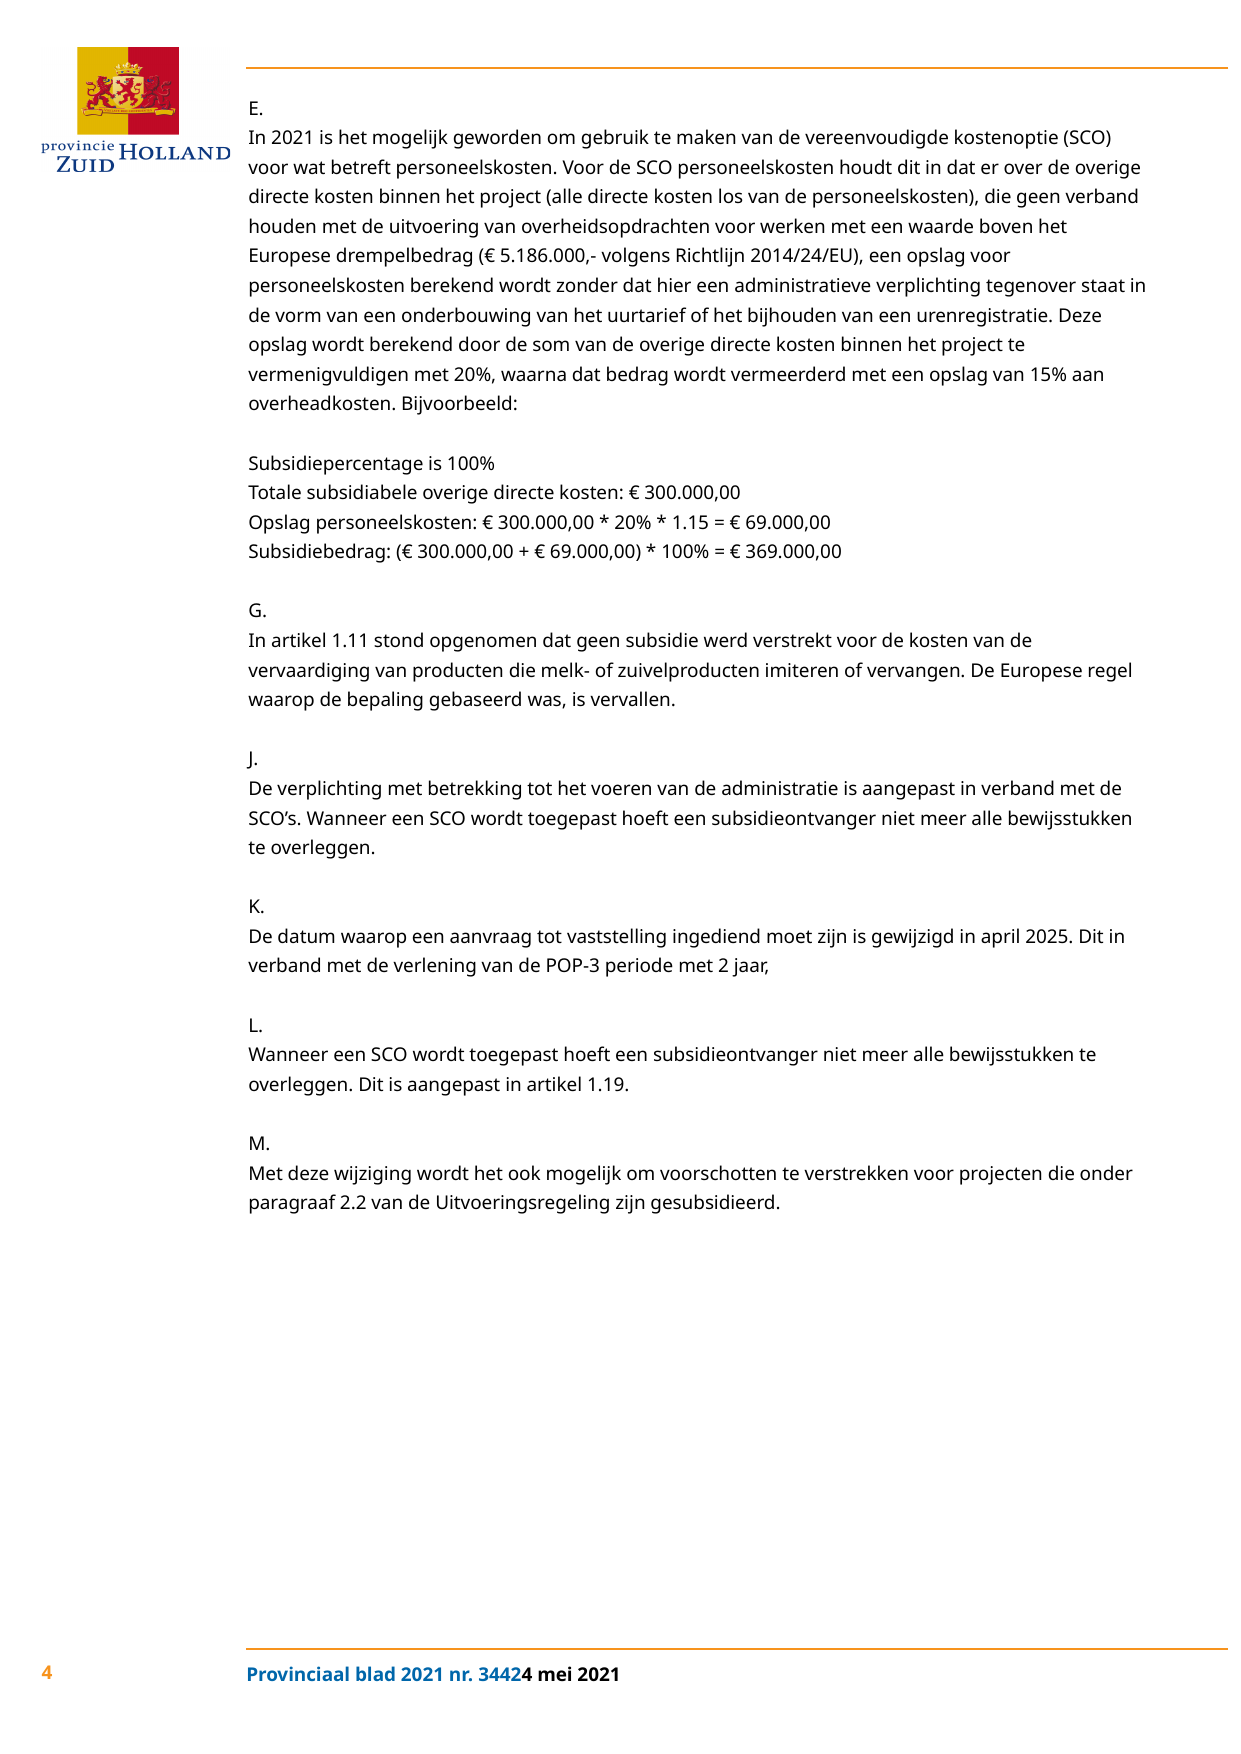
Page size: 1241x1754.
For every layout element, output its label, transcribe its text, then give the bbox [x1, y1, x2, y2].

text E. [248, 95, 1152, 121]
text Subsidiepercentage is 100% [248, 450, 1152, 476]
text De verplichting met betrekking tot het voeren van de administratie is aangepast in verband met de SCO’s. Wanneer een SCO wordt toegepast hoeft een subsidieontvanger niet meer alle bewijsstukken te overleggen. [248, 775, 1152, 860]
text Subsidiebedrag: (€ 300.000,00 + € 69.000,00) * 100% = € 369.000,00 [248, 538, 1152, 564]
text Wanneer een SCO wordt toegepast hoeft een subsidieontvanger niet meer alle bewijsstukken te overleggen. Dit is aangepast in artikel 1.19. [248, 1041, 1152, 1097]
text K. [248, 893, 1152, 919]
text J. [248, 746, 1152, 771]
text In artikel 1.11 stond opgenomen dat geen subsidie werd verstrekt voor de kosten van de vervaardiging van producten die melk- of zuivelproducten imiteren of vervangen. De Europese regel waarop de bepaling gebaseerd was, is vervallen. [248, 627, 1152, 712]
text G. [248, 598, 1152, 623]
text De datum waarop een aanvraag tot vaststelling ingediend moet zijn is gewijzigd in april 2025. Dit in verband met de verlening van de POP-3 periode met 2 jaar, [248, 923, 1152, 978]
text M. [248, 1130, 1152, 1156]
text Totale subsidiabele overige directe kosten: € 300.000,00 [248, 479, 1152, 505]
text Opslag personeelskosten: € 300.000,00 * 20% * 1.15 = € 69.000,00 [248, 509, 1152, 535]
text In 2021 is het mogelijk geworden om gebruik te maken van de vereenvoudigde kostenoptie (SCO) voor wat betreft personeelskosten. Voor de SCO personeelskosten houdt dit in dat er over de overige directe kosten binnen het project (alle directe kosten los van de personeelskosten), die geen verband houden met de uitvoering van overheidsopdrachten voor werken met een waarde boven het Europese drempelbedrag (€ 5.186.000,- volgens Richtlijn 2014/24/EU), een opslag voor personeelskosten berekend wordt zonder dat hier een administratieve verplichting tegenover staat in de vorm van een onderbouwing van het uurtarief of het bijhouden van een urenregistratie. Deze opslag wordt berekend door de som van de overige directe kosten binnen het project te vermenigvuldigen met 20%, waarna dat bedrag wordt vermeerderd met een opslag van 15% aan overheadkosten. Bijvoorbeeld: [248, 124, 1152, 416]
text Met deze wijziging wordt het ook mogelijk om voorschotten te verstrekken voor projecten die onder paragraaf 2.2 van de Uitvoeringsregeling zijn gesubsidieerd. [248, 1160, 1152, 1215]
picture [41, 47, 231, 172]
text L. [248, 1012, 1152, 1038]
